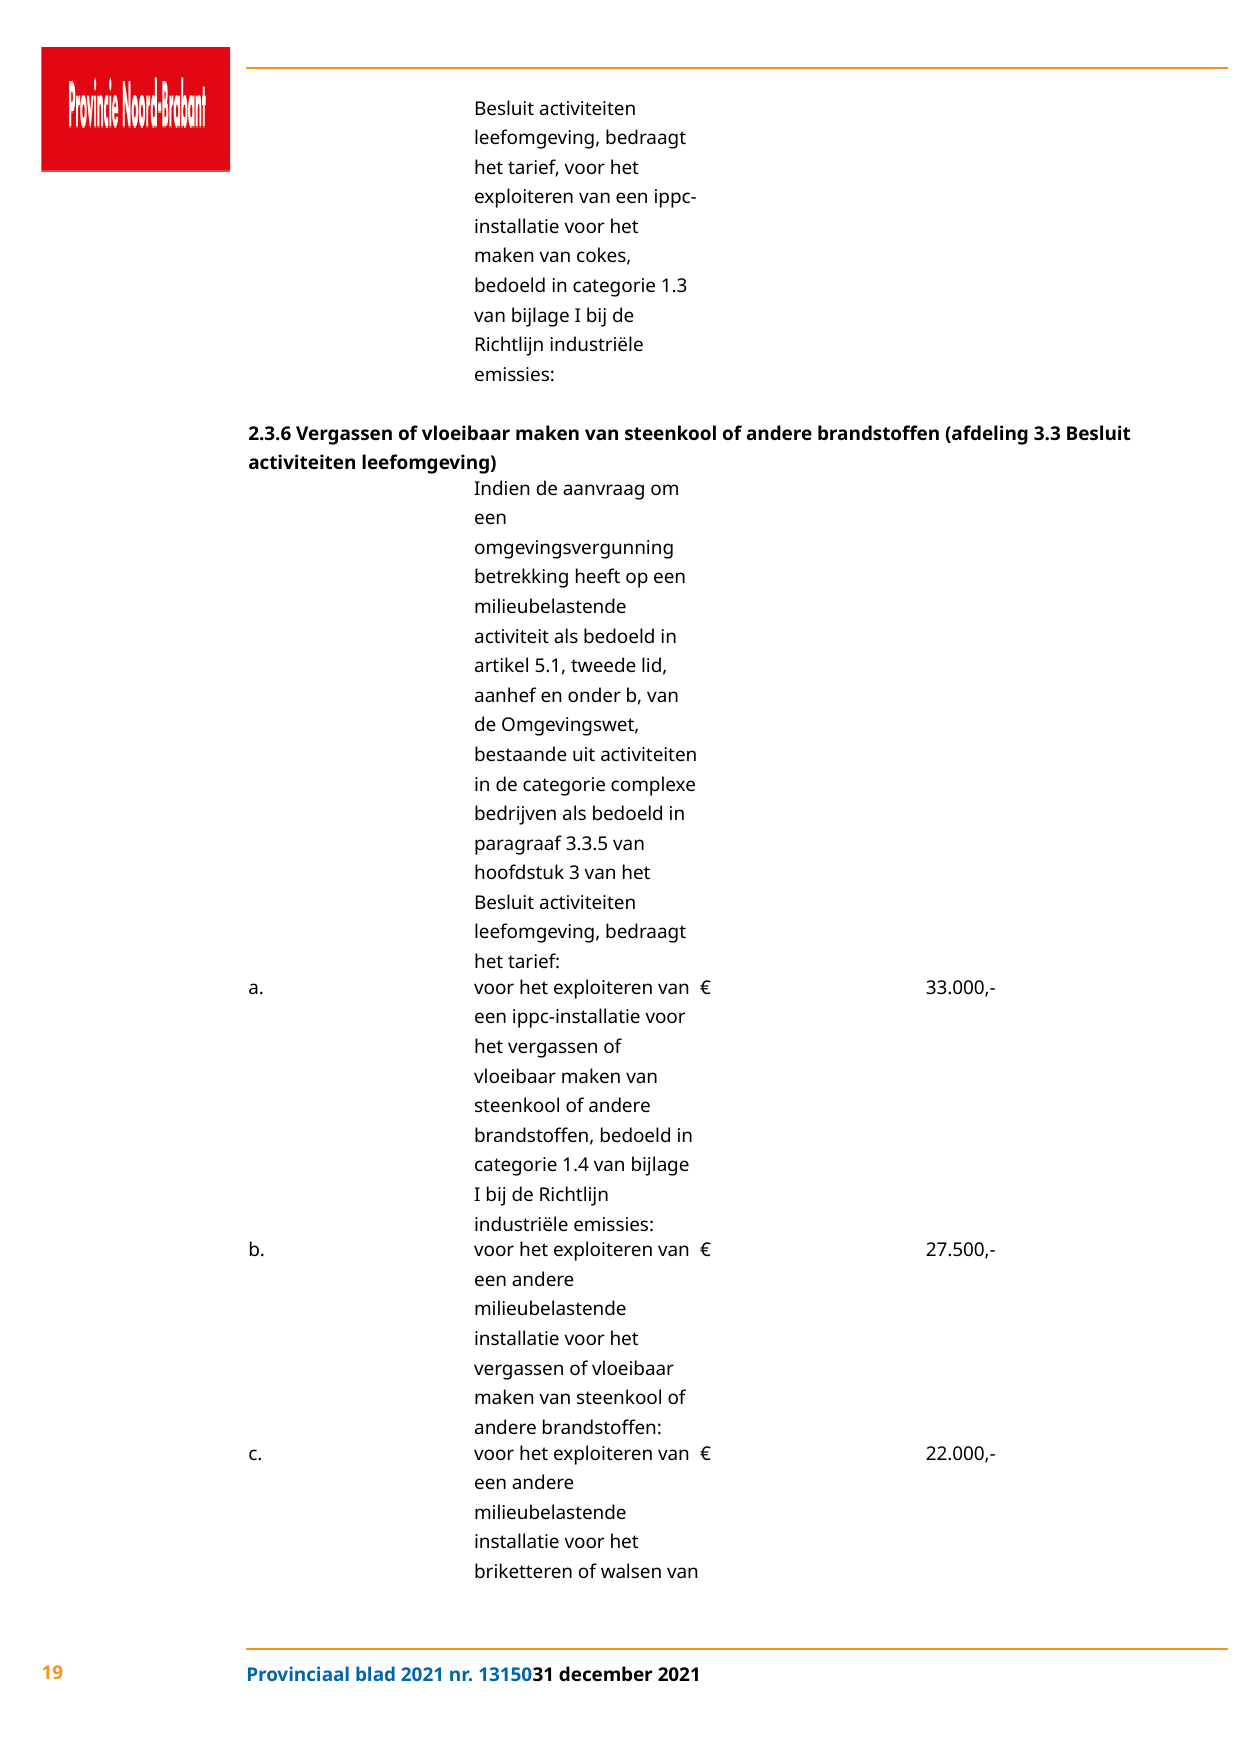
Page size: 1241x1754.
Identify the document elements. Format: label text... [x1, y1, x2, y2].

table_cell 27.500,- [926, 1236, 1152, 1440]
table_cell c. [248, 1440, 474, 1584]
table_cell € [700, 974, 926, 1236]
table_cell [926, 95, 1152, 387]
table_cell € [700, 1236, 926, 1440]
table_cell a. [248, 974, 474, 1236]
table_cell voor het exploiteren van een andere milieubelastende installatie voor het vergassen of vloeibaar maken van steenkool of andere brandstoffen: [474, 1236, 700, 1440]
table_cell b. [248, 1236, 474, 1440]
table_cell voor het exploiteren van een andere milieubelastende installatie voor het briketteren of walsen van [474, 1440, 700, 1584]
table_cell 22.000,- [926, 1440, 1152, 1584]
table_cell [248, 95, 474, 387]
picture [41, 47, 231, 172]
table_cell [926, 475, 1152, 974]
table_cell [700, 475, 926, 974]
table_cell [700, 95, 926, 387]
table_cell voor het exploiteren van een ippc-installatie voor het vergassen of vloeibaar maken van steenkool of andere brandstoffen, bedoeld in categorie 1.4 van bijlage I bij de Richtlijn industriële emissies: [474, 974, 700, 1236]
table_cell Besluit activiteiten leefomgeving, bedraagt het tarief, voor het exploiteren van een ippc-installatie voor het maken van cokes, bedoeld in categorie 1.3 van bijlage I bij de Richtlijn industriële emissies: [474, 95, 700, 387]
table_cell [248, 475, 474, 974]
table_cell 33.000,- [926, 974, 1152, 1236]
table_header 2.3.6 Vergassen of vloeibaar maken van steenkool of andere brandstoffen (afdeling 3.3 Besluit activiteiten leefomgeving) [248, 420, 1152, 475]
table_cell Indien de aanvraag om een omgevingsvergunning betrekking heeft op een milieubelastende activiteit als bedoeld in artikel 5.1, tweede lid, aanhef en onder b, van de Omgevingswet, bestaande uit activiteiten in de categorie complexe bedrijven als bedoeld in paragraaf 3.3.5 van hoofdstuk 3 van het Besluit activiteiten leefomgeving, bedraagt het tarief: [474, 475, 700, 974]
table_cell € [700, 1440, 926, 1584]
